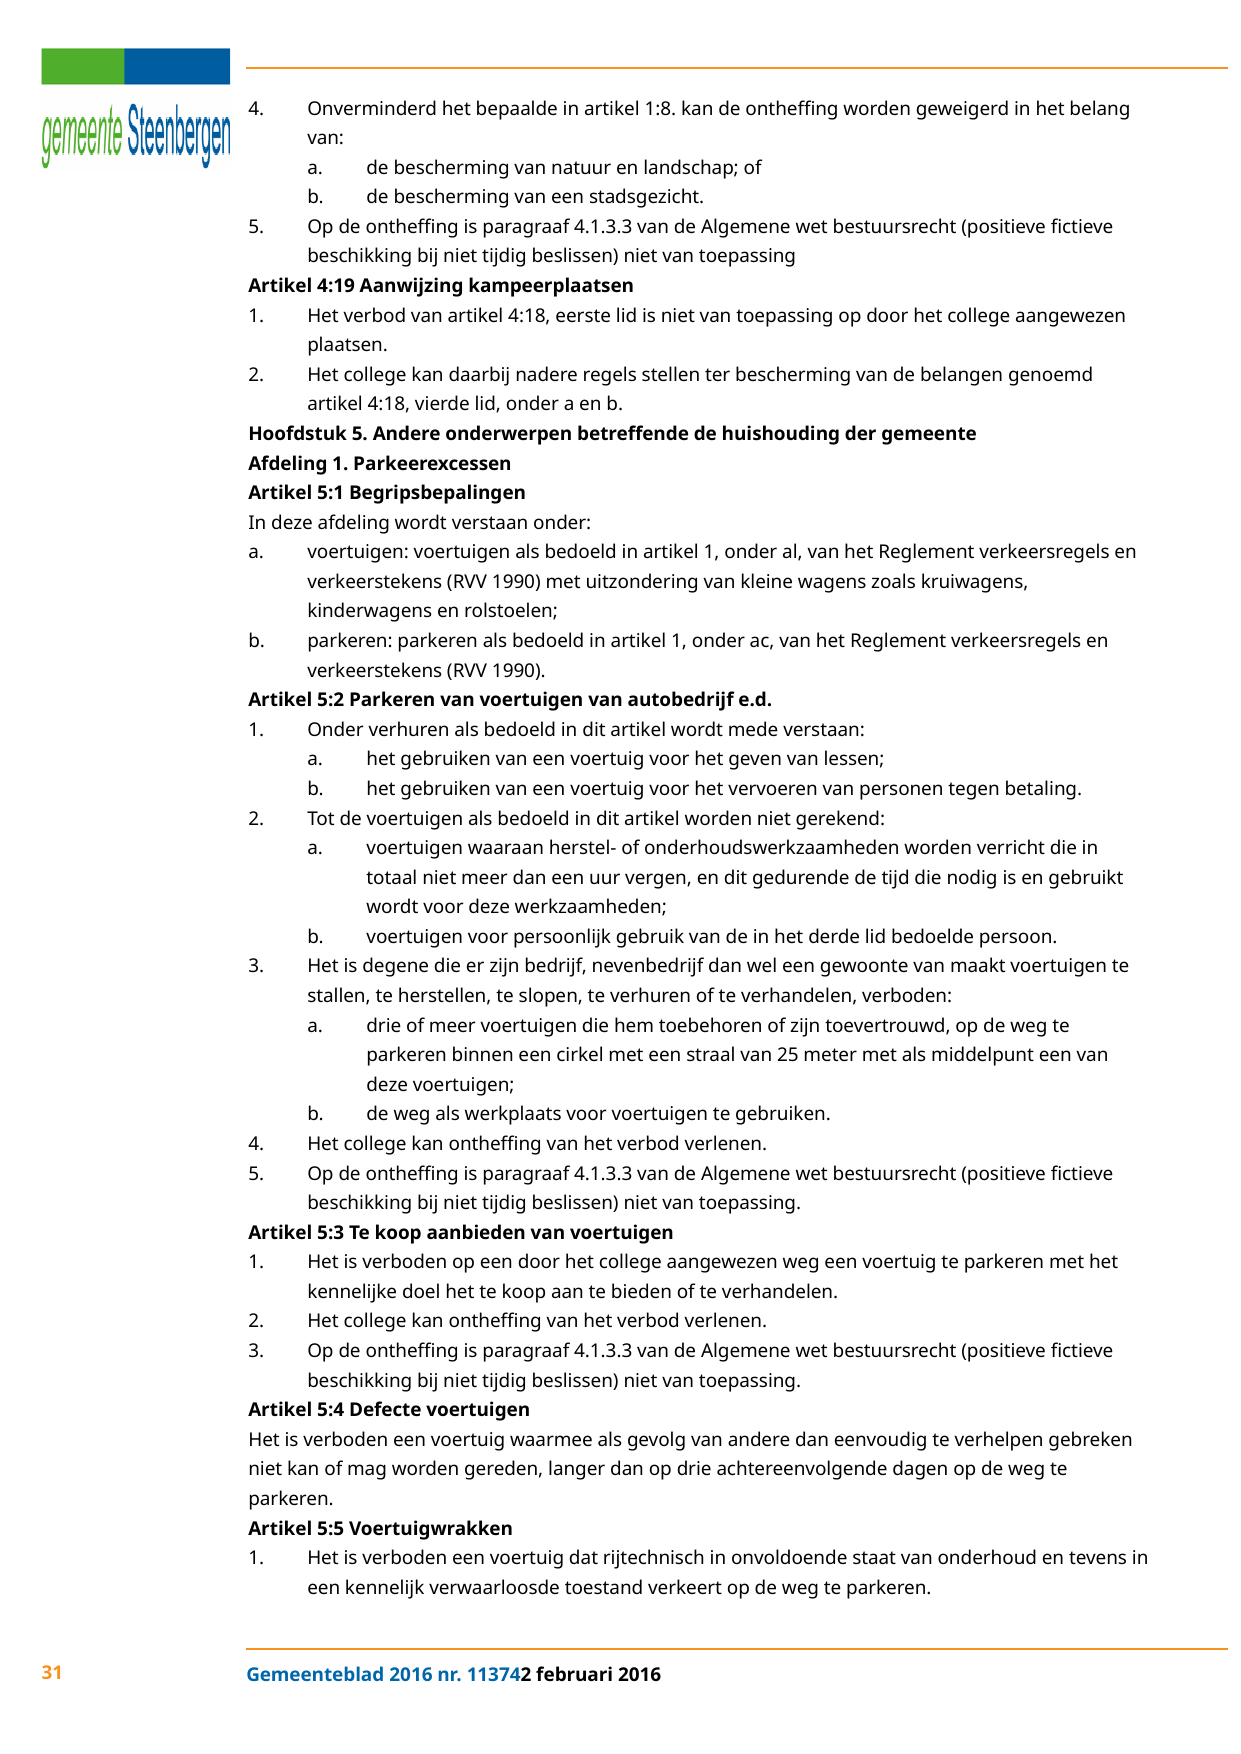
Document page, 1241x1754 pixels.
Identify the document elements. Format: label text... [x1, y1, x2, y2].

list Het is verboden op een door het college aangewezen weg een voertuig te parkeren met het kennelijke doel het te koop aan te bieden of te verhandelen. [248, 1248, 1152, 1304]
text Artikel 5:4 Defecte voertuigen [248, 1396, 1152, 1422]
list Tot de voertuigen als bedoeld in dit artikel worden niet gerekend: [248, 805, 1152, 831]
text Het is verboden een voertuig waarmee als gevolg van andere dan eenvoudig te verhelpen gebreken niet kan of mag worden gereden, langer dan op drie achtereenvolgende dagen op de weg te parkeren. [248, 1426, 1152, 1511]
list het gebruiken van een voertuig voor het vervoeren van personen tegen betaling. [307, 775, 1152, 801]
list parkeren: parkeren als bedoeld in artikel 1, onder ac, van het Reglement verkeersregels en verkeerstekens (RVV 1990). [248, 627, 1152, 683]
list de bescherming van een stadsgezicht. [307, 183, 1152, 209]
list het gebruiken van een voertuig voor het geven van lessen; [307, 746, 1152, 771]
text Artikel 4:19 Aanwijzing kampeerplaatsen [248, 272, 1152, 298]
list Het college kan daarbij nadere regels stellen ter bescherming van de belangen genoemd artikel 4:18, vierde lid, onder a en b. [248, 361, 1152, 416]
list Het college kan ontheffing van het verbod verlenen. [248, 1130, 1152, 1156]
list Het verbod van artikel 4:18, eerste lid is niet van toepassing op door het college aangewezen plaatsen. [248, 302, 1152, 357]
list Onverminderd het bepaalde in artikel 1:8. kan de ontheffing worden geweigerd in het belang van: [248, 95, 1152, 150]
list voertuigen waaraan herstel- of onderhoudswerkzaamheden worden verricht die in totaal niet meer dan een uur vergen, en dit gedurende de tijd die nodig is en gebruikt wordt voor deze werkzaamheden; [307, 834, 1152, 919]
text Artikel 5:1 Begripsbepalingen [248, 479, 1152, 505]
text Artikel 5:2 Parkeren van voertuigen van autobedrijf e.d. [248, 686, 1152, 712]
list Het is degene die er zijn bedrijf, nevenbedrijf dan wel een gewoonte van maakt voertuigen te stallen, te herstellen, te slopen, te verhuren of te verhandelen, verboden: [248, 953, 1152, 1008]
list Op de ontheffing is paragraaf 4.1.3.3 van de Algemene wet bestuursrecht (positieve fictieve beschikking bij niet tijdig beslissen) niet van toepassing. [248, 1160, 1152, 1215]
list Het is verboden een voertuig dat rijtechnisch in onvoldoende staat van onderhoud en tevens in een kennelijk verwaarloosde toestand verkeert op de weg te parkeren. [248, 1544, 1152, 1600]
list Onder verhuren als bedoeld in dit artikel wordt mede verstaan: [248, 716, 1152, 742]
list voertuigen voor persoonlijk gebruik van de in het derde lid bedoelde persoon. [307, 923, 1152, 949]
picture [41, 47, 231, 172]
text Hoofdstuk 5. Andere onderwerpen betreffende de huishouding der gemeente [248, 420, 1152, 446]
list de bescherming van natuur en landschap; of [307, 154, 1152, 180]
text Artikel 5:3 Te koop aanbieden van voertuigen [248, 1219, 1152, 1245]
list Op de ontheffing is paragraaf 4.1.3.3 van de Algemene wet bestuursrecht (positieve fictieve beschikking bij niet tijdig beslissen) niet van toepassing [248, 213, 1152, 268]
text Artikel 5:5 Voertuigwrakken [248, 1515, 1152, 1541]
text Afdeling 1. Parkeerexcessen [248, 450, 1152, 476]
list drie of meer voertuigen die hem toebehoren of zijn toevertrouwd, op de weg te parkeren binnen een cirkel met een straal van 25 meter met als middelpunt een van deze voertuigen; [307, 1012, 1152, 1097]
list Op de ontheffing is paragraaf 4.1.3.3 van de Algemene wet bestuursrecht (positieve fictieve beschikking bij niet tijdig beslissen) niet van toepassing. [248, 1337, 1152, 1393]
text In deze afdeling wordt verstaan onder: [248, 509, 1152, 535]
list voertuigen: voertuigen als bedoeld in artikel 1, onder al, van het Reglement verkeersregels en verkeerstekens (RVV 1990) met uitzondering van kleine wagens zoals kruiwagens, kinderwagens en rolstoelen; [248, 538, 1152, 623]
list Het college kan ontheffing van het verbod verlenen. [248, 1308, 1152, 1333]
list de weg als werkplaats voor voertuigen te gebruiken. [307, 1101, 1152, 1126]
